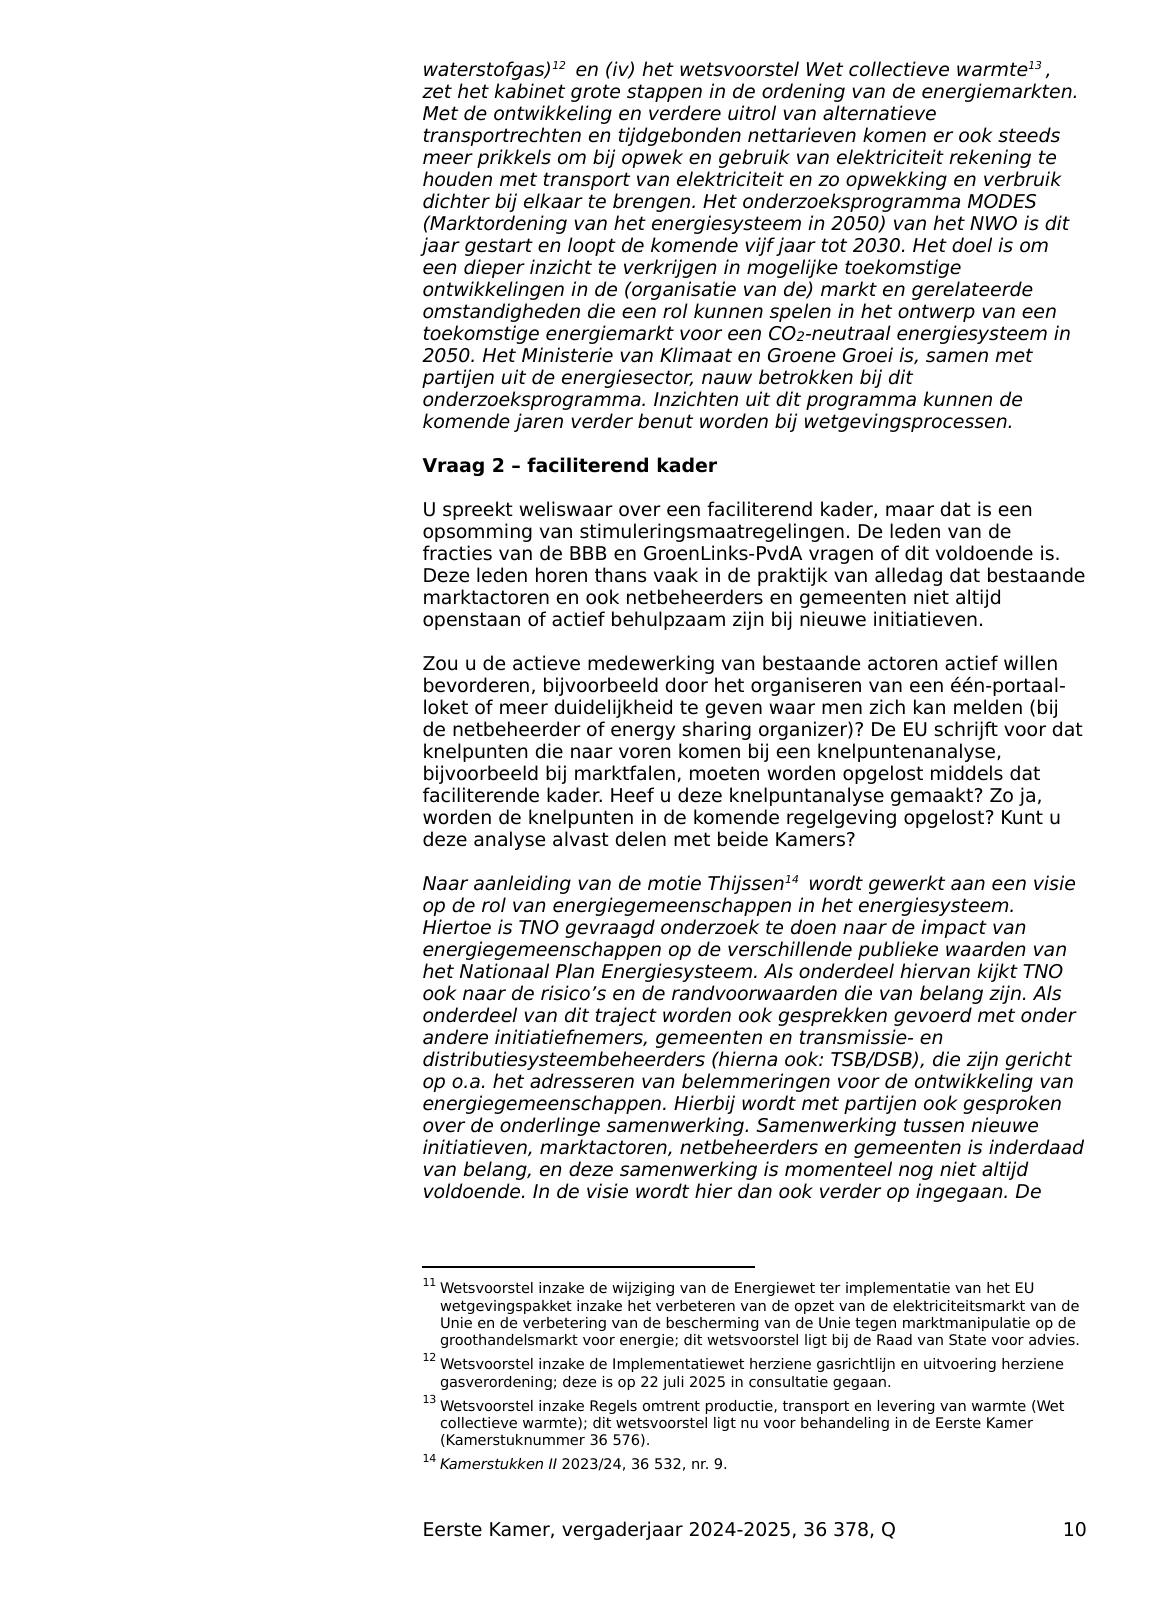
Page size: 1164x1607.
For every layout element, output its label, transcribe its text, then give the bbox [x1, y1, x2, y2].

text U spreekt weliswaar over een faciliterend kader, maar dat is een opsomming van stimuleringsmaatregelingen. De leden van de fracties van de BBB en GroenLinks-PvdA vragen of dit voldoende is. Deze leden horen thans vaak in de praktijk van alledag dat bestaande marktactoren en ook netbeheerders en gemeenten niet altijd openstaan of actief behulpzaam zijn bij nieuwe initiatieven. [422, 499, 1087, 631]
text Wetsvoorstel inzake de Implementatiewet herziene gasrichtlijn en uitvoering herziene gasverordening; deze is op 22 juli 2025 in consultatie gegaan. [422, 1352, 1087, 1391]
text Kamerstukken II 2023/24, 36 532, nr. 9. [422, 1452, 1087, 1474]
subtitle Vraag 2 – faciliterend kader [422, 455, 1087, 477]
text Wetsvoorstel inzake de wijziging van de Energiewet ter implementatie van het EU wetgevingspakket inzake het verbeteren van de opzet van de elektriciteitsmarkt van de Unie en de verbetering van de bescherming van de Unie tegen marktmanipulatie op de groothandelsmarkt voor energie; dit wetsvoorstel ligt bij de Raad van State voor advies. [422, 1276, 1087, 1349]
text Zou u de actieve medewerking van bestaande actoren actief willen bevorderen, bijvoorbeeld door het organiseren van een één-portaal-loket of meer duidelijkheid te geven waar men zich kan melden (bij de netbeheerder of energy sharing organizer)? De EU schrijft voor dat knelpunten die naar voren komen bij een knelpuntenanalyse, bijvoorbeeld bij marktfalen, moeten worden opgelost middels dat faciliterende kader. Heef u deze knelpuntanalyse gemaakt? Zo ja, worden de knelpunten in de komende regelgeving opgelost? Kunt u deze analyse alvast delen met beide Kamers? [422, 653, 1087, 851]
text waterstofgas) en (iv) het wetsvoorstel Wet collectieve warmte, zet het kabinet grote stappen in de ordening van de energiemarkten. Met de ontwikkeling en verdere uitrol van alternatieve transportrechten en tijdgebonden nettarieven komen er ook steeds meer prikkels om bij opwek en gebruik van elektriciteit rekening te houden met transport van elektriciteit en zo opwekking en verbruik dichter bij elkaar te brengen. Het onderzoeksprogramma MODES (Marktordening van het energiesysteem in 2050) van het NWO is dit jaar gestart en loopt de komende vijf jaar tot 2030. Het doel is om een dieper inzicht te verkrijgen in mogelijke toekomstige ontwikkelingen in de (organisatie van de) markt en gerelateerde omstandigheden die een rol kunnen spelen in het ontwerp van een toekomstige energiemarkt voor een CO2-neutraal energiesysteem in 2050. Het Ministerie van Klimaat en Groene Groei is, samen met partijen uit de energiesector, nauw betrokken bij dit onderzoeksprogramma. Inzichten uit dit programma kunnen de komende jaren verder benut worden bij wetgevingsprocessen. [422, 59, 1087, 433]
text Naar aanleiding van de motie Thijssen wordt gewerkt aan een visie op de rol van energiegemeenschappen in het energiesysteem. Hiertoe is TNO gevraagd onderzoek te doen naar de impact van energiegemeenschappen op de verschillende publieke waarden van het Nationaal Plan Energiesysteem. Als onderdeel hiervan kijkt TNO ook naar de risico’s en de randvoorwaarden die van belang zijn. Als onderdeel van dit traject worden ook gesprekken gevoerd met onder andere initiatiefnemers, gemeenten en transmissie- en distributiesysteembeheerders (hierna ook: TSB/DSB), die zijn gericht op o.a. het adresseren van belemmeringen voor de ontwikkeling van energiegemeenschappen. Hierbij wordt met partijen ook gesproken over de onderlinge samenwerking. Samenwerking tussen nieuwe initiatieven, marktactoren, netbeheerders en gemeenten is inderdaad van belang, en deze samenwerking is momenteel nog niet altijd voldoende. In de visie wordt hier dan ook verder op ingegaan. De [422, 873, 1087, 1203]
text Wetsvoorstel inzake Regels omtrent productie, transport en levering van warmte (Wet collectieve warmte); dit wetsvoorstel ligt nu voor behandeling in de Eerste Kamer (Kamerstuknummer 36 576). [422, 1393, 1087, 1449]
